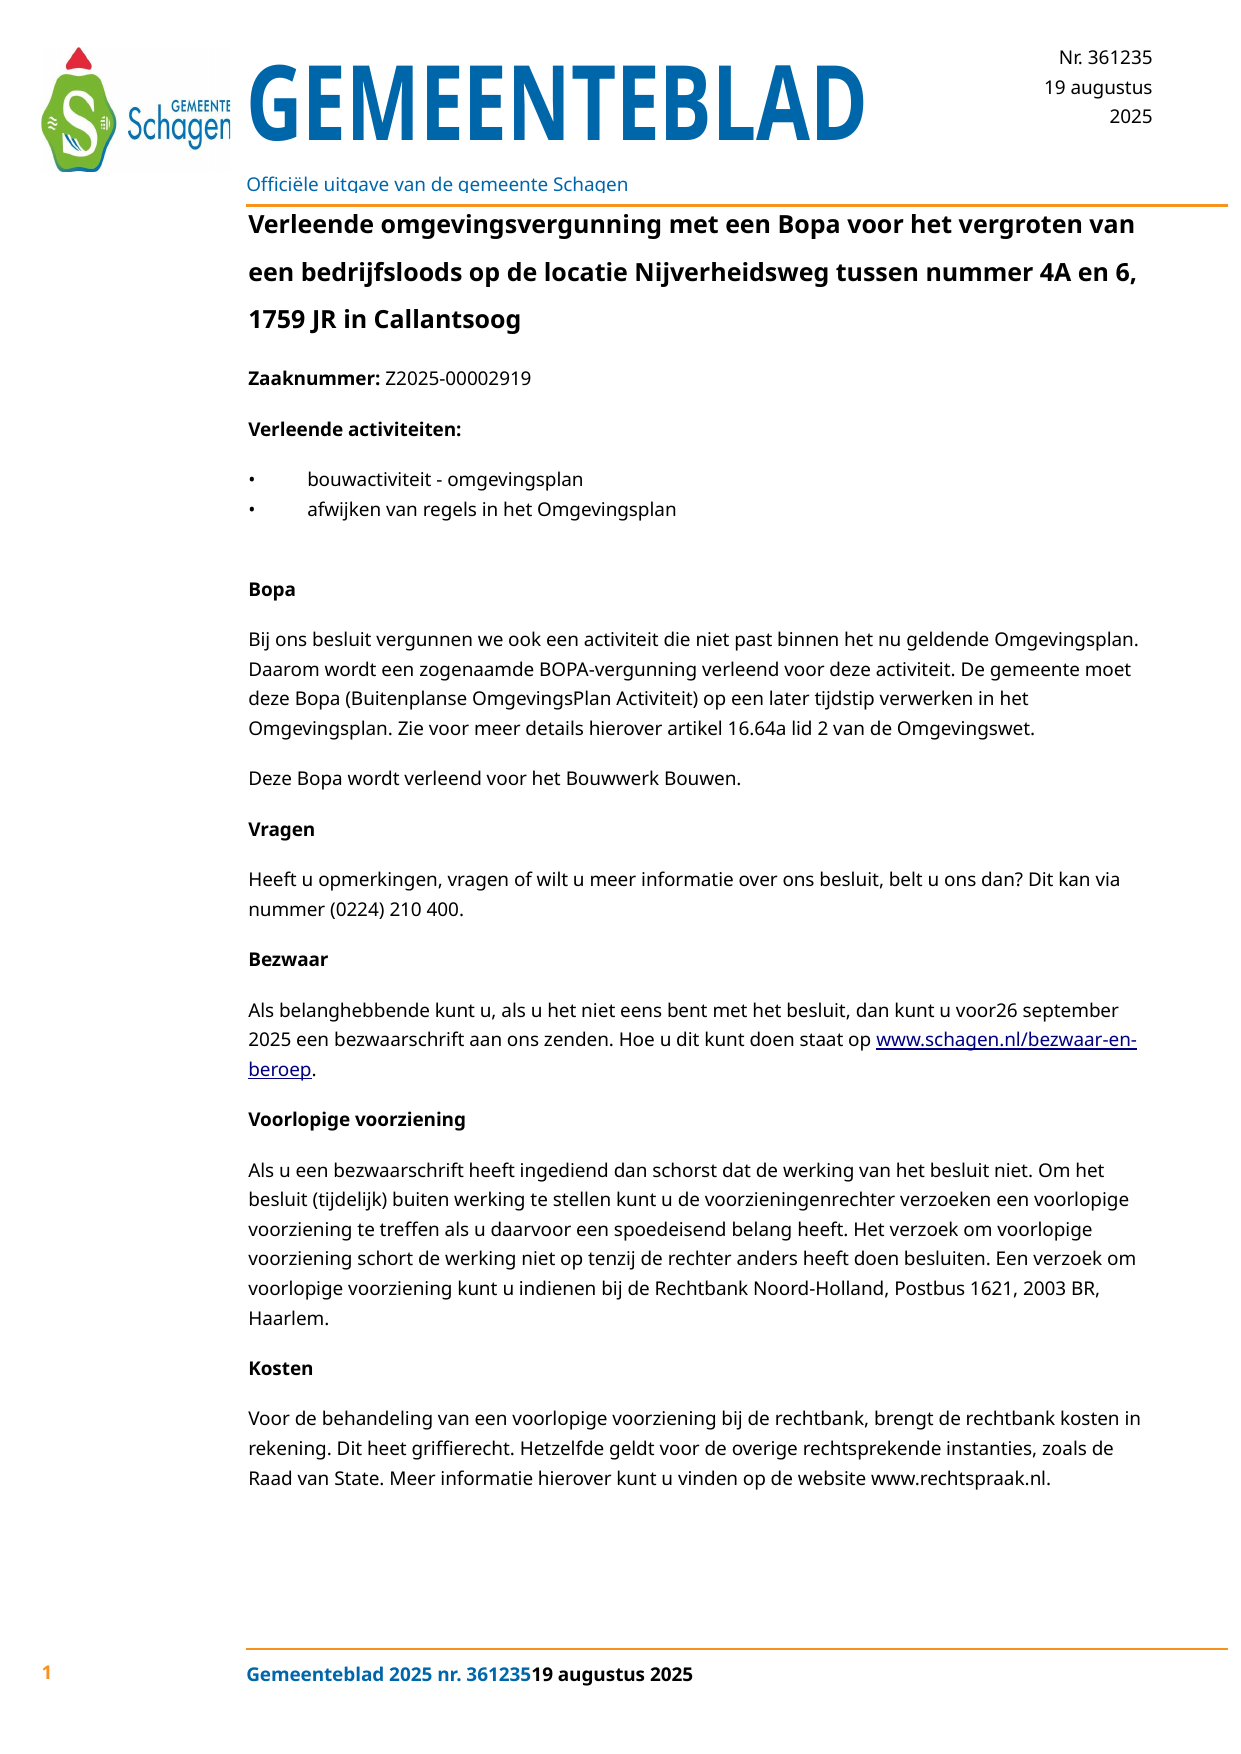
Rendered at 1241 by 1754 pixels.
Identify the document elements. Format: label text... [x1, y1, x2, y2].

text Bezwaar [248, 946, 1152, 972]
list bouwactiviteit - omgevingsplan [248, 466, 1152, 492]
text Als belanghebbende kunt u, als u het niet eens bent met het besluit, dan kunt u voor26 september 2025 een bezwaarschrift aan ons zenden. Hoe u dit kunt doen staat op www.schagen.nl/bezwaar-en-beroep. [248, 997, 1152, 1082]
text Heeft u opmerkingen, vragen of wilt u meer informatie over ons besluit, belt u ons dan? Dit kan via nummer (0224) 210 400. [248, 866, 1152, 922]
text Verleende activiteiten: [248, 416, 1152, 442]
text Als u een bezwaarschrift heeft ingediend dan schorst dat de werking van het besluit niet. Om het besluit (tijdelijk) buiten werking te stellen kunt u de voorzieningenrechter verzoeken een voorlopige voorziening te treffen als u daarvoor een spoedeisend belang heeft. Het verzoek om voorlopige voorziening schort de werking niet op tenzij de rechter anders heeft doen besluiten. Een verzoek om voorlopige voorziening kunt u indienen bij de Rechtbank Noord-Holland, Postbus 1621, 2003 BR, Haarlem. [248, 1157, 1152, 1330]
picture [41, 47, 231, 172]
text Voor de behandeling van een voorlopige voorziening bij de rechtbank, brengt de rechtbank kosten in rekening. Dit heet griffierecht. Hetzelfde geldt voor de overige rechtsprekende instanties, zoals de Raad van State. Meer informatie hierover kunt u vinden op de website www.rechtspraak.nl. [248, 1406, 1152, 1490]
text Deze Bopa wordt verleend voor het Bouwwerk Bouwen. [248, 766, 1152, 791]
text Voorlopige voorziening [248, 1106, 1152, 1132]
text Vragen [248, 816, 1152, 842]
text Kosten [248, 1355, 1152, 1381]
text Bopa [248, 576, 1152, 602]
text Bij ons besluit vergunnen we ook een activiteit die niet past binnen het nu geldende Omgevingsplan. Daarom wordt een zogenaamde BOPA-vergunning verleend voor deze activiteit. De gemeente moet deze Bopa (Buitenplanse OmgevingsPlan Activiteit) op een later tijdstip verwerken in het Omgevingsplan. Zie voor meer details hierover artikel 16.64a lid 2 van de Omgevingswet. [248, 626, 1152, 741]
text Zaaknummer: Z2025-00002919 [248, 366, 1152, 391]
list afwijken van regels in het Omgevingsplan [248, 496, 1152, 522]
text Verleende omgevingsvergunning met een Bopa voor het vergroten van een bedrijfsloods op de locatie Nijverheidsweg tussen nummer 4A en 6, 1759 JR in Callantsoog [248, 207, 1152, 336]
